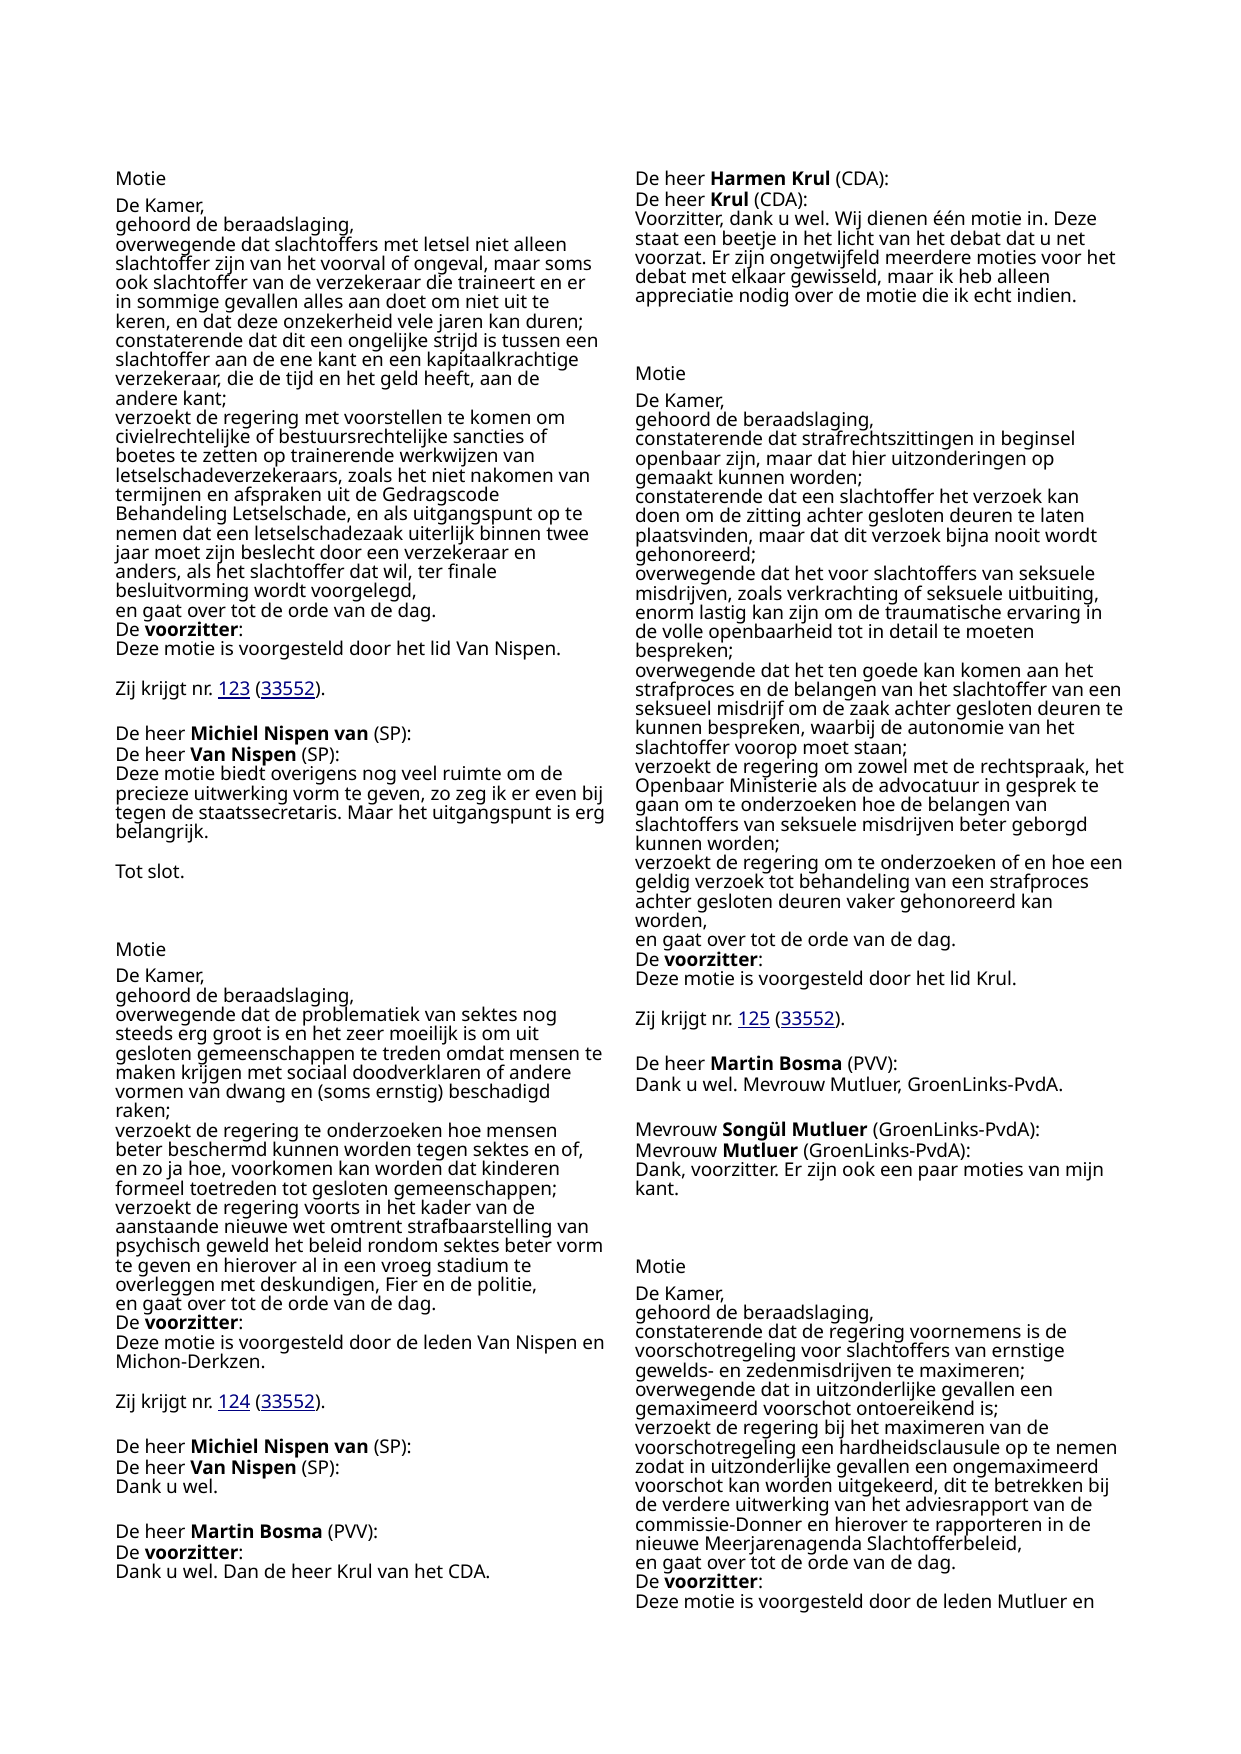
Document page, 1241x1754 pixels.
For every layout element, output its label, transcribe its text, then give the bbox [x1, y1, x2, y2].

text De Kamer, [115, 967, 605, 987]
text Motie [115, 936, 605, 962]
text Voorzitter, dank u wel. Wij dienen één motie in. Deze staat een beetje in het licht van het debat dat u net voorzat. Er zijn ongetwijfeld meerdere moties voor het debat met elkaar gewisseld, maar ik heb alleen appreciatie nodig over de motie die ik echt indien. [635, 210, 1125, 307]
text verzoekt de regering om te onderzoeken of en hoe een geldig verzoek tot behandeling van een strafproces achter gesloten deuren vaker gehonoreerd kan worden, [635, 854, 1125, 931]
text overwegende dat het ten goede kan komen aan het strafproces en de belangen van het slachtoffer van een seksueel misdrijf om de zaak achter gesloten deuren te kunnen bespreken, waarbij de autonomie van het slachtoffer voorop moet staan; [635, 662, 1125, 758]
text gehoord de beraadslaging, [635, 411, 1125, 430]
text De voorzitter: [635, 1573, 1125, 1593]
text gehoord de beraadslaging, [635, 1304, 1125, 1323]
text Mevrouw Songül Mutluer (GroenLinks-PvdA): [635, 1116, 1125, 1142]
text De voorzitter: [115, 1544, 605, 1563]
text en gaat over tot de orde van de dag. [635, 931, 1125, 951]
text Dank, voorzitter. Er zijn ook een paar moties van mijn kant. [635, 1161, 1125, 1199]
text De Kamer, [635, 392, 1125, 411]
text Zij krijgt nr. 124 (33552). [115, 1393, 605, 1412]
text en gaat over tot de orde van de dag. [115, 602, 605, 621]
text Deze motie is voorgesteld door de leden Mutluer en [635, 1593, 1125, 1612]
text Motie [635, 1253, 1125, 1278]
text De heer Van Nispen (SP): [115, 1459, 605, 1478]
text Zij krijgt nr. 123 (33552). [115, 680, 605, 699]
text De voorzitter: [115, 1314, 605, 1334]
text De Kamer, [115, 197, 605, 216]
text De heer Michiel Nispen van (SP): [115, 1433, 605, 1459]
text constaterende dat strafrechtszittingen in beginsel openbaar zijn, maar dat hier uitzonderingen op gemaakt kunnen worden; [635, 430, 1125, 488]
text Deze motie biedt overigens nog veel ruimte om de precieze uitwerking vorm te geven, zo zeg ik er even bij tegen de staatssecretaris. Maar het uitgangspunt is erg belangrijk. [115, 765, 605, 842]
text De heer Van Nispen (SP): [115, 746, 605, 765]
text De heer Michiel Nispen van (SP): [115, 720, 605, 746]
text De voorzitter: [115, 621, 605, 640]
text constaterende dat de regering voornemens is de voorschotregeling voor slachtoffers van ernstige gewelds- en zedenmisdrijven te maximeren; [635, 1323, 1125, 1381]
text De voorzitter: [635, 951, 1125, 970]
text overwegende dat in uitzonderlijke gevallen een gemaximeerd voorschot ontoereikend is; [635, 1381, 1125, 1419]
text verzoekt de regering om zowel met de rechtspraak, het Openbaar Ministerie als de advocatuur in gesprek te gaan om te onderzoeken hoe de belangen van slachtoffers van seksuele misdrijven beter geborgd kunnen worden; [635, 758, 1125, 854]
text De heer Martin Bosma (PVV): [635, 1050, 1125, 1076]
text verzoekt de regering voorts in het kader van de aanstaande nieuwe wet omtrent strafbaarstelling van psychisch geweld het beleid rondom sektes beter vorm te geven en hierover al in een vroeg stadium te overleggen met deskundigen, Fier en de politie, [115, 1199, 605, 1295]
text verzoekt de regering te onderzoeken hoe mensen beter beschermd kunnen worden tegen sektes en of, en zo ja hoe, voorkomen kan worden dat kinderen formeel toetreden tot gesloten gemeenschappen; [115, 1122, 605, 1199]
text Motie [635, 360, 1125, 386]
text De heer Harmen Krul (CDA): [635, 165, 1125, 191]
text en gaat over tot de orde van de dag. [115, 1295, 605, 1314]
text Zij krijgt nr. 125 (33552). [635, 1010, 1125, 1029]
text overwegende dat het voor slachtoffers van seksuele misdrijven, zoals verkrachting of seksuele uitbuiting, enorm lastig kan zijn om de traumatische ervaring in de volle openbaarheid tot in detail te moeten bespreken; [635, 565, 1125, 662]
text verzoekt de regering met voorstellen te komen om civielrechtelijke of bestuursrechtelijke sancties of boetes te zetten op trainerende werkwijzen van letselschadeverzekeraars, zoals het niet nakomen van termijnen en afspraken uit de Gedragscode Behandeling Letselschade, en als uitgangspunt op te nemen dat een letselschadezaak uiterlijk binnen twee jaar moet zijn beslecht door een verzekeraar en anders, als het slachtoffer dat wil, ter finale besluitvorming wordt voorgelegd, [115, 409, 605, 602]
text De heer Martin Bosma (PVV): [115, 1518, 605, 1544]
text Mevrouw Mutluer (GroenLinks-PvdA): [635, 1142, 1125, 1161]
text Deze motie is voorgesteld door de leden Van Nispen en Michon-Derkzen. [115, 1334, 605, 1372]
text De heer Krul (CDA): [635, 191, 1125, 210]
text Dank u wel. Dan de heer Krul van het CDA. [115, 1563, 605, 1582]
text gehoord de beraadslaging, [115, 987, 605, 1006]
text Deze motie is voorgesteld door het lid Van Nispen. [115, 640, 605, 659]
text Tot slot. [115, 863, 605, 882]
text Dank u wel. Mevrouw Mutluer, GroenLinks-PvdA. [635, 1076, 1125, 1095]
text overwegende dat de problematiek van sektes nog steeds erg groot is en het zeer moeilijk is om uit gesloten gemeenschappen te treden omdat mensen te maken krijgen met sociaal doodverklaren of andere vormen van dwang en (soms ernstig) beschadigd raken; [115, 1006, 605, 1122]
text Motie [115, 165, 605, 191]
text De Kamer, [635, 1284, 1125, 1304]
text Deze motie is voorgesteld door het lid Krul. [635, 970, 1125, 989]
text Dank u wel. [115, 1478, 605, 1497]
text constaterende dat een slachtoffer het verzoek kan doen om de zitting achter gesloten deuren te laten plaatsvinden, maar dat dit verzoek bijna nooit wordt gehonoreerd; [635, 488, 1125, 565]
text constaterende dat dit een ongelijke strijd is tussen een slachtoffer aan de ene kant en een kapitaalkrachtige verzekeraar, die de tijd en het geld heeft, aan de andere kant; [115, 332, 605, 409]
text verzoekt de regering bij het maximeren van de voorschotregeling een hardheidsclausule op te nemen zodat in uitzonderlijke gevallen een ongemaximeerd voorschot kan worden uitgekeerd, dit te betrekken bij de verdere uitwerking van het adviesrapport van de commissie-Donner en hierover te rapporteren in de nieuwe Meerjarenagenda Slachtofferbeleid, [635, 1419, 1125, 1554]
text overwegende dat slachtoffers met letsel niet alleen slachtoffer zijn van het voorval of ongeval, maar soms ook slachtoffer van de verzekeraar die traineert en er in sommige gevallen alles aan doet om niet uit te keren, en dat deze onzekerheid vele jaren kan duren; [115, 236, 605, 332]
text en gaat over tot de orde van de dag. [635, 1554, 1125, 1573]
text gehoord de beraadslaging, [115, 216, 605, 236]
